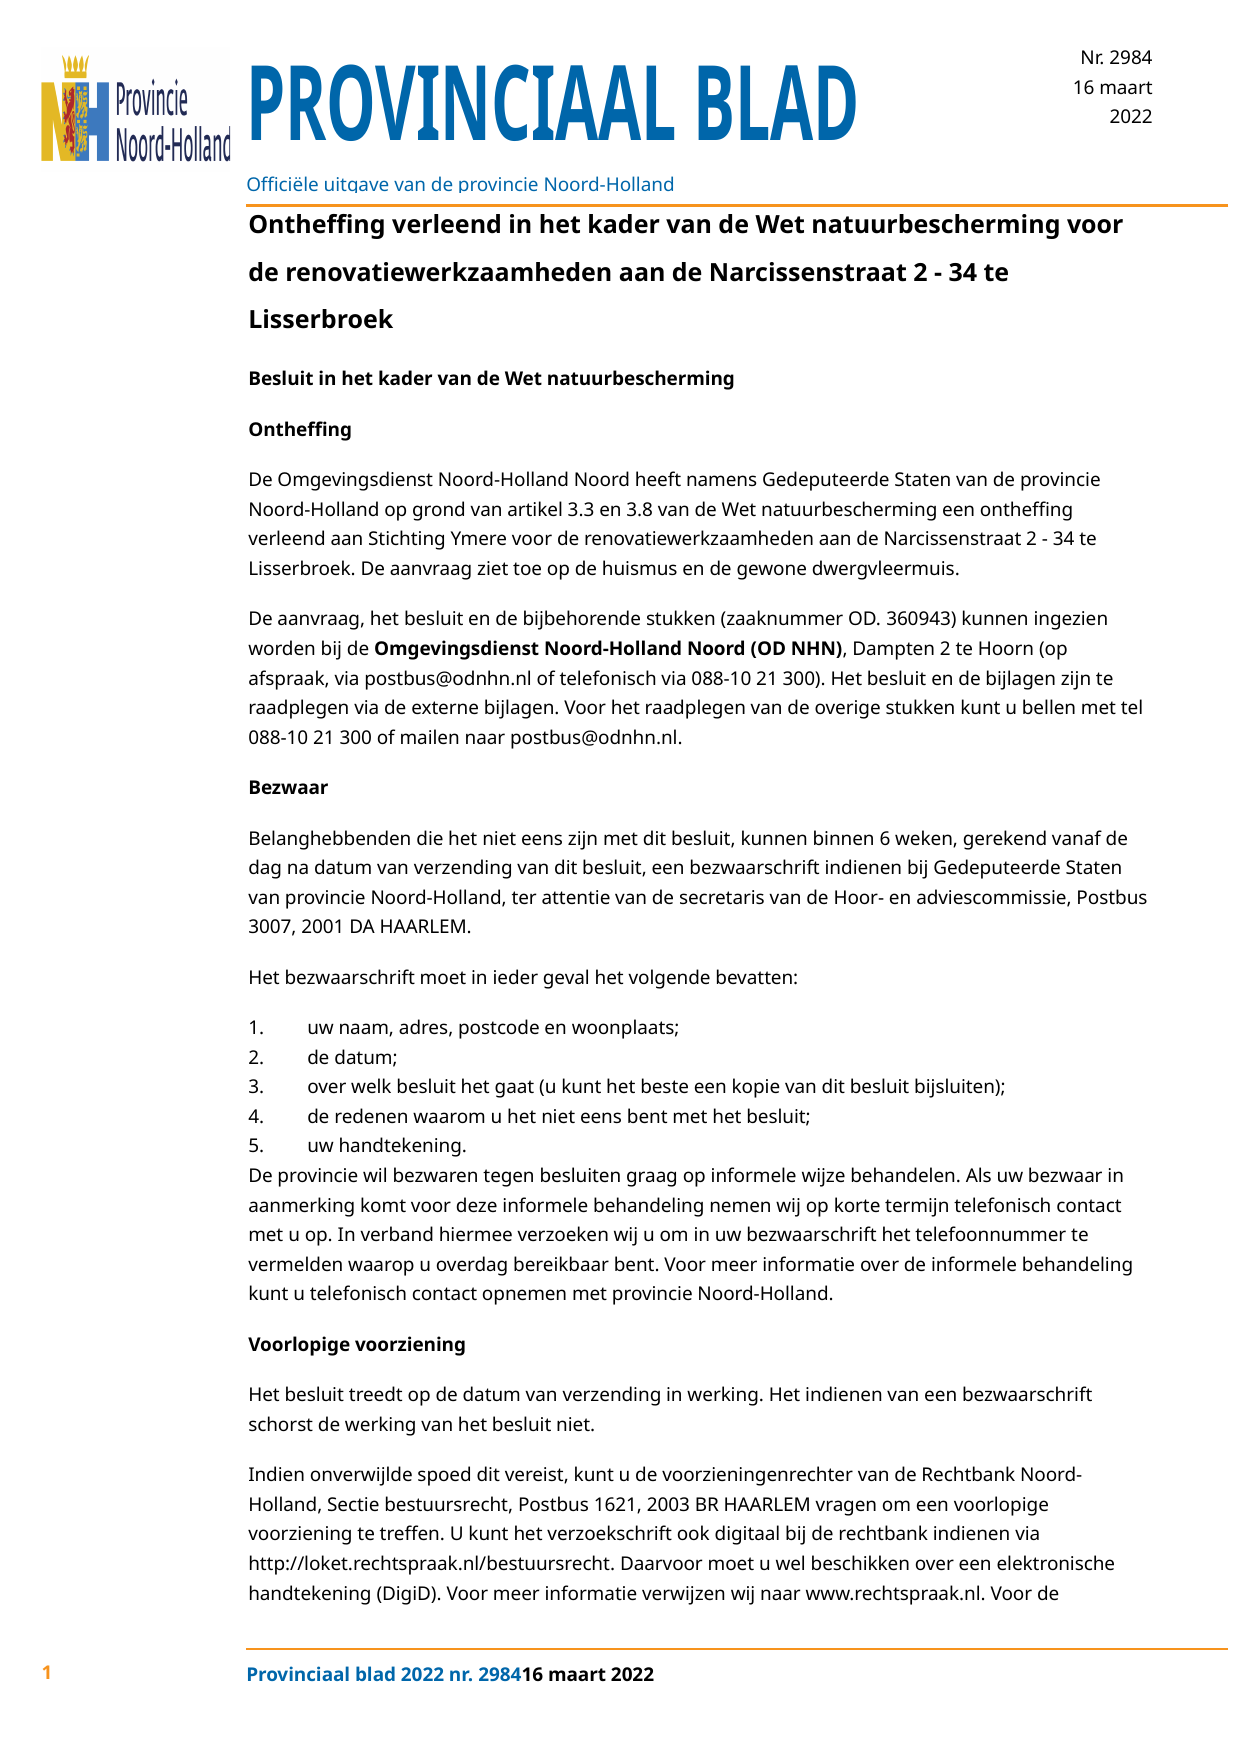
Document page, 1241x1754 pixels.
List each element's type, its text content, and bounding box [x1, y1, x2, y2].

list over welk besluit het gaat (u kunt het beste een kopie van dit besluit bijsluiten); [248, 1073, 1152, 1099]
list uw naam, adres, postcode en woonplaats; [248, 1014, 1152, 1040]
picture [41, 47, 231, 172]
text De aanvraag, het besluit en de bijbehorende stukken (zaaknummer OD. 360943) kunnen ingezien worden bij de Omgevingsdienst Noord-Holland Noord (OD NHN), Dampten 2 te Hoorn (op afspraak, via postbus@odnhn.nl of telefonisch via 088-10 21 300). Het besluit en de bijlagen zijn te raadplegen via de externe bijlagen. Voor het raadplegen van de overige stukken kunt u bellen met tel 088-10 21 300 of mailen naar postbus@odnhn.nl. [248, 606, 1152, 749]
text Indien onverwijlde spoed dit vereist, kunt u de voorzieningenrechter van de Rechtbank Noord-Holland, Sectie bestuursrecht, Postbus 1621, 2003 BR HAARLEM vragen om een voorlopige voorziening te treffen. U kunt het verzoekschrift ook digitaal bij de rechtbank indienen via http://loket.rechtspraak.nl/bestuursrecht. Daarvoor moet u wel beschikken over een elektronische handtekening (DigiD). Voor meer informatie verwijzen wij naar www.rechtspraak.nl. Voor de [248, 1461, 1152, 1605]
text De Omgevingsdienst Noord-Holland Noord heeft namens Gedeputeerde Staten van de provincie Noord-Holland op grond van artikel 3.3 en 3.8 van de Wet natuurbescherming een ontheffing verleend aan Stichting Ymere voor de renovatiewerkzaamheden aan de Narcissenstraat 2 - 34 te Lisserbroek. De aanvraag ziet toe op de huismus en de gewone dwergvleermuis. [248, 466, 1152, 581]
text Ontheffing verleend in het kader van de Wet natuurbescherming voor de renovatiewerkzaamheden aan de Narcissenstraat 2 - 34 te Lisserbroek [248, 207, 1152, 336]
text De provincie wil bezwaren tegen besluiten graag op informele wijze behandelen. Als uw bezwaar in aanmerking komt voor deze informele behandeling nemen wij op korte termijn telefonisch contact met u op. In verband hiermee verzoeken wij u om in uw bezwaarschrift het telefoonnummer te vermelden waarop u overdag bereikbaar bent. Voor meer informatie over de informele behandeling kunt u telefonisch contact opnemen met provincie Noord-Holland. [248, 1162, 1152, 1306]
text Belanghebbenden die het niet eens zijn met dit besluit, kunnen binnen 6 weken, gerekend vanaf de dag na datum van verzending van dit besluit, een bezwaarschrift indienen bij Gedeputeerde Staten van provincie Noord-Holland, ter attentie van de secretaris van de Hoor- en adviescommissie, Postbus 3007, 2001 DA HAARLEM. [248, 825, 1152, 939]
text Het besluit treedt op de datum van verzending in werking. Het indienen van een bezwaarschrift schorst de werking van het besluit niet. [248, 1381, 1152, 1437]
list de datum; [248, 1044, 1152, 1069]
list uw handtekening. [248, 1133, 1152, 1158]
text Bezwaar [248, 774, 1152, 800]
text Voorlopige voorziening [248, 1331, 1152, 1357]
text Ontheffing [248, 416, 1152, 442]
list de redenen waarom u het niet eens bent met het besluit; [248, 1103, 1152, 1129]
text Besluit in het kader van de Wet natuurbescherming [248, 366, 1152, 391]
text Het bezwaarschrift moet in ieder geval het volgende bevatten: [248, 964, 1152, 989]
